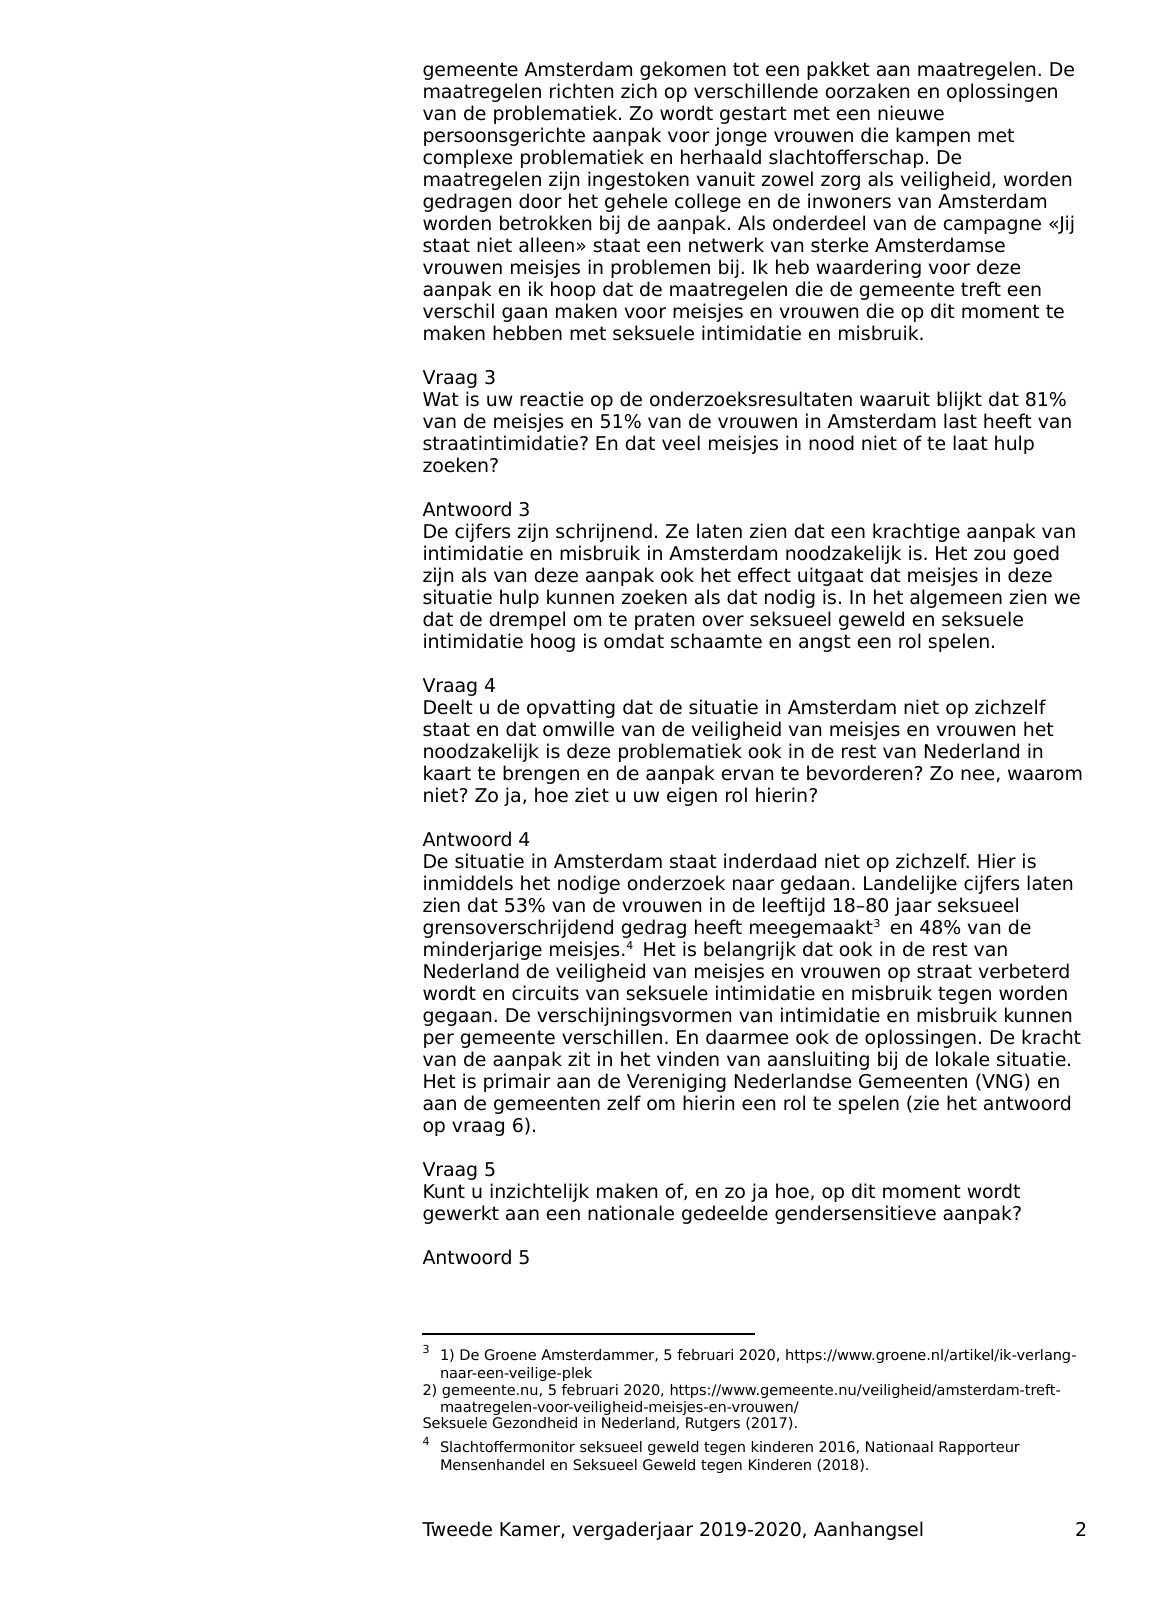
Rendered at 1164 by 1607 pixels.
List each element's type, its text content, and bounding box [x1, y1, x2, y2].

text 1) De Groene Amsterdammer, 5 februari 2020, https://www.groene.nl/artikel/ik-verlang-naar-een-veilige-plek [422, 1343, 1087, 1382]
text Antwoord 5 [422, 1247, 1087, 1269]
text Slachtoffermonitor seksueel geweld tegen kinderen 2016, Nationaal Rapporteur Mensenhandel en Seksueel Geweld tegen Kinderen (2018). [422, 1435, 1087, 1474]
text 2) gemeente.nu, 5 februari 2020, https://www.gemeente.nu/veiligheid/amsterdam-treft-maatregelen-voor-veiligheid-meisjes-en-vrouwen/ [422, 1382, 1087, 1416]
text Kunt u inzichtelijk maken of, en zo ja hoe, op dit moment wordt gewerkt aan een nationale gedeelde gendersensitieve aanpak? [422, 1181, 1087, 1225]
text Vraag 5 [422, 1159, 1087, 1181]
text Vraag 4 [422, 675, 1087, 697]
text Antwoord 4 [422, 829, 1087, 851]
text De situatie in Amsterdam staat inderdaad niet op zichzelf. Hier is inmiddels het nodige onderzoek naar gedaan. Landelijke cijfers laten zien dat 53% van de vrouwen in de leeftijd 18–80 jaar seksueel grensoverschrijdend gedrag heeft meegemaakt en 48% van de minderjarige meisjes. Het is belangrijk dat ook in de rest van Nederland de veiligheid van meisjes en vrouwen op straat verbeterd wordt en circuits van seksuele intimidatie en misbruik tegen worden gegaan. De verschijningsvormen van intimidatie en misbruik kunnen per gemeente verschillen. En daarmee ook de oplossingen. De kracht van de aanpak zit in het vinden van aansluiting bij de lokale situatie. Het is primair aan de Vereniging Nederlandse Gemeenten (VNG) en aan de gemeenten zelf om hierin een rol te spelen (zie het antwoord op vraag 6). [422, 851, 1087, 1137]
text Wat is uw reactie op de onderzoeksresultaten waaruit blijkt dat 81% van de meisjes en 51% van de vrouwen in Amsterdam last heeft van straatintimidatie? En dat veel meisjes in nood niet of te laat hulp zoeken? [422, 389, 1087, 477]
text Seksuele Gezondheid in Nederland, Rutgers (2017). [422, 1416, 1087, 1432]
text De cijfers zijn schrijnend. Ze laten zien dat een krachtige aanpak van intimidatie en misbruik in Amsterdam noodzakelijk is. Het zou goed zijn als van deze aanpak ook het effect uitgaat dat meisjes in deze situatie hulp kunnen zoeken als dat nodig is. In het algemeen zien we dat de drempel om te praten over seksueel geweld en seksuele intimidatie hoog is omdat schaamte en angst een rol spelen. [422, 521, 1087, 653]
text Deelt u de opvatting dat de situatie in Amsterdam niet op zichzelf staat en dat omwille van de veiligheid van meisjes en vrouwen het noodzakelijk is deze problematiek ook in de rest van Nederland in kaart te brengen en de aanpak ervan te bevorderen? Zo nee, waarom niet? Zo ja, hoe ziet u uw eigen rol hierin? [422, 697, 1087, 807]
text Antwoord 3 [422, 499, 1087, 521]
text Vraag 3 [422, 367, 1087, 389]
text gemeente Amsterdam gekomen tot een pakket aan maatregelen. De maatregelen richten zich op verschillende oorzaken en oplossingen van de problematiek. Zo wordt gestart met een nieuwe persoonsgerichte aanpak voor jonge vrouwen die kampen met complexe problematiek en herhaald slachtofferschap. De maatregelen zijn ingestoken vanuit zowel zorg als veiligheid, worden gedragen door het gehele college en de inwoners van Amsterdam worden betrokken bij de aanpak. Als onderdeel van de campagne «Jij staat niet alleen» staat een netwerk van sterke Amsterdamse vrouwen meisjes in problemen bij. Ik heb waardering voor deze aanpak en ik hoop dat de maatregelen die de gemeente treft een verschil gaan maken voor meisjes en vrouwen die op dit moment te maken hebben met seksuele intimidatie en misbruik. [422, 59, 1087, 345]
